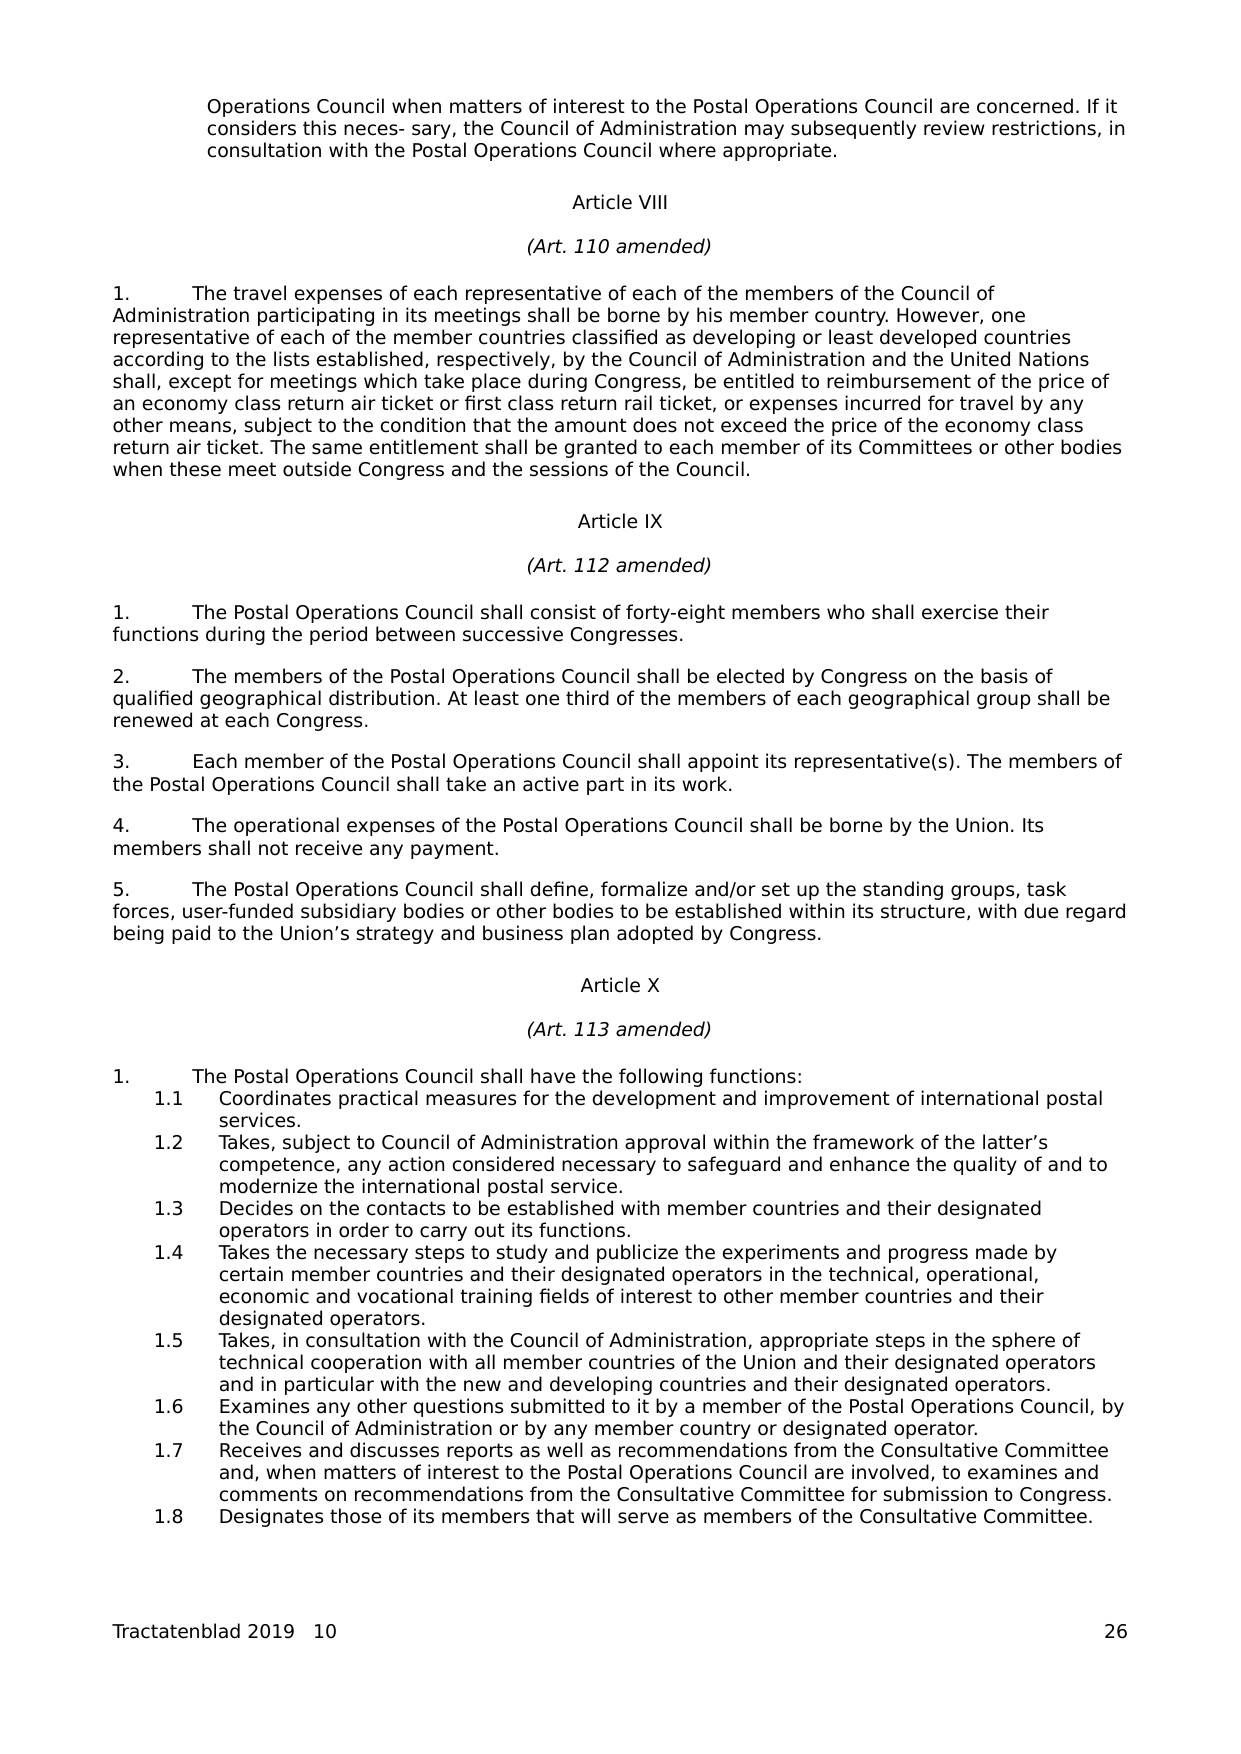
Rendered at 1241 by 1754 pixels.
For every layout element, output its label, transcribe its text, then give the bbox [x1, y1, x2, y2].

text 1.1 Coordinates practical measures for the development and improvement of international postal services. [153, 1088, 1128, 1132]
subtitle Article X (Art. 113 amended) [112, 975, 1128, 1041]
text 1. The Postal Operations Council shall have the following functions: [112, 1066, 1128, 1088]
text Operations Council when matters of interest to the Postal Operations Council are concerned. If it considers this neces- sary, the Council of Administration may subsequently review restrictions, in consultation with the Postal Operations Council where appropriate. [153, 96, 1128, 162]
text 1. The travel expenses of each representative of each of the members of the Council of Administration participating in its meetings shall be borne by his member country. However, one representative of each of the member countries classified as developing or least developed countries according to the lists established, respectively, by the Council of Administration and the United Nations shall, except for meetings which take place during Congress, be entitled to reimbursement of the price of an economy class return air ticket or first class return rail ticket, or expenses incurred for travel by any other means, subject to the condition that the amount does not exceed the price of the economy class return air ticket. The same entitlement shall be granted to each member of its Committees or other bodies when these meet outside Congress and the sessions of the Council. [112, 283, 1128, 481]
text 1.8 Designates those of its members that will serve as members of the Consultative Committee. [153, 1506, 1128, 1528]
text 2. The members of the Postal Operations Council shall be elected by Congress on the basis of qualified geographical distribution. At least one third of the members of each geographical group shall be renewed at each Congress. [112, 666, 1128, 731]
subtitle Article VIII (Art. 110 amended) [112, 192, 1128, 258]
text 1.3 Decides on the contacts to be established with member countries and their designated operators in order to carry out its functions. [153, 1198, 1128, 1242]
text 4. The operational expenses of the Postal Operations Council shall be borne by the Union. Its members shall not receive any payment. [112, 815, 1128, 859]
subtitle Article IX (Art. 112 amended) [112, 511, 1128, 577]
text 1.2 Takes, subject to Council of Administration approval within the framework of the latter’s competence, any action considered necessary to safeguard and enhance the quality of and to modernize the international postal service. [153, 1132, 1128, 1198]
text 1. The Postal Operations Council shall consist of forty-eight members who shall exercise their functions during the period between successive Congresses. [112, 602, 1128, 646]
text 1.4 Takes the necessary steps to study and publicize the experiments and progress made by certain member countries and their designated operators in the technical, operational, economic and vocational training fields of interest to other member countries and their designated operators. [153, 1242, 1128, 1330]
text 1.6 Examines any other questions submitted to it by a member of the Postal Operations Council, by the Council of Administration or by any member country or designated operator. [153, 1396, 1128, 1440]
text 5. The Postal Operations Council shall define, formalize and/or set up the standing groups, task forces, user-funded subsidiary bodies or other bodies to be established within its structure, with due regard being paid to the Union’s strategy and business plan adopted by Congress. [112, 879, 1128, 945]
text 1.7 Receives and discusses reports as well as recommendations from the Consultative Committee and, when matters of interest to the Postal Operations Council are involved, to examines and comments on recommendations from the Consultative Committee for submission to Congress. [153, 1440, 1128, 1506]
text 3. Each member of the Postal Operations Council shall appoint its representative(s). The members of the Postal Operations Council shall take an active part in its work. [112, 751, 1128, 795]
text 1.5 Takes, in consultation with the Council of Administration, appropriate steps in the sphere of technical cooperation with all member countries of the Union and their designated operators and in particular with the new and developing countries and their designated operators. [153, 1330, 1128, 1396]
